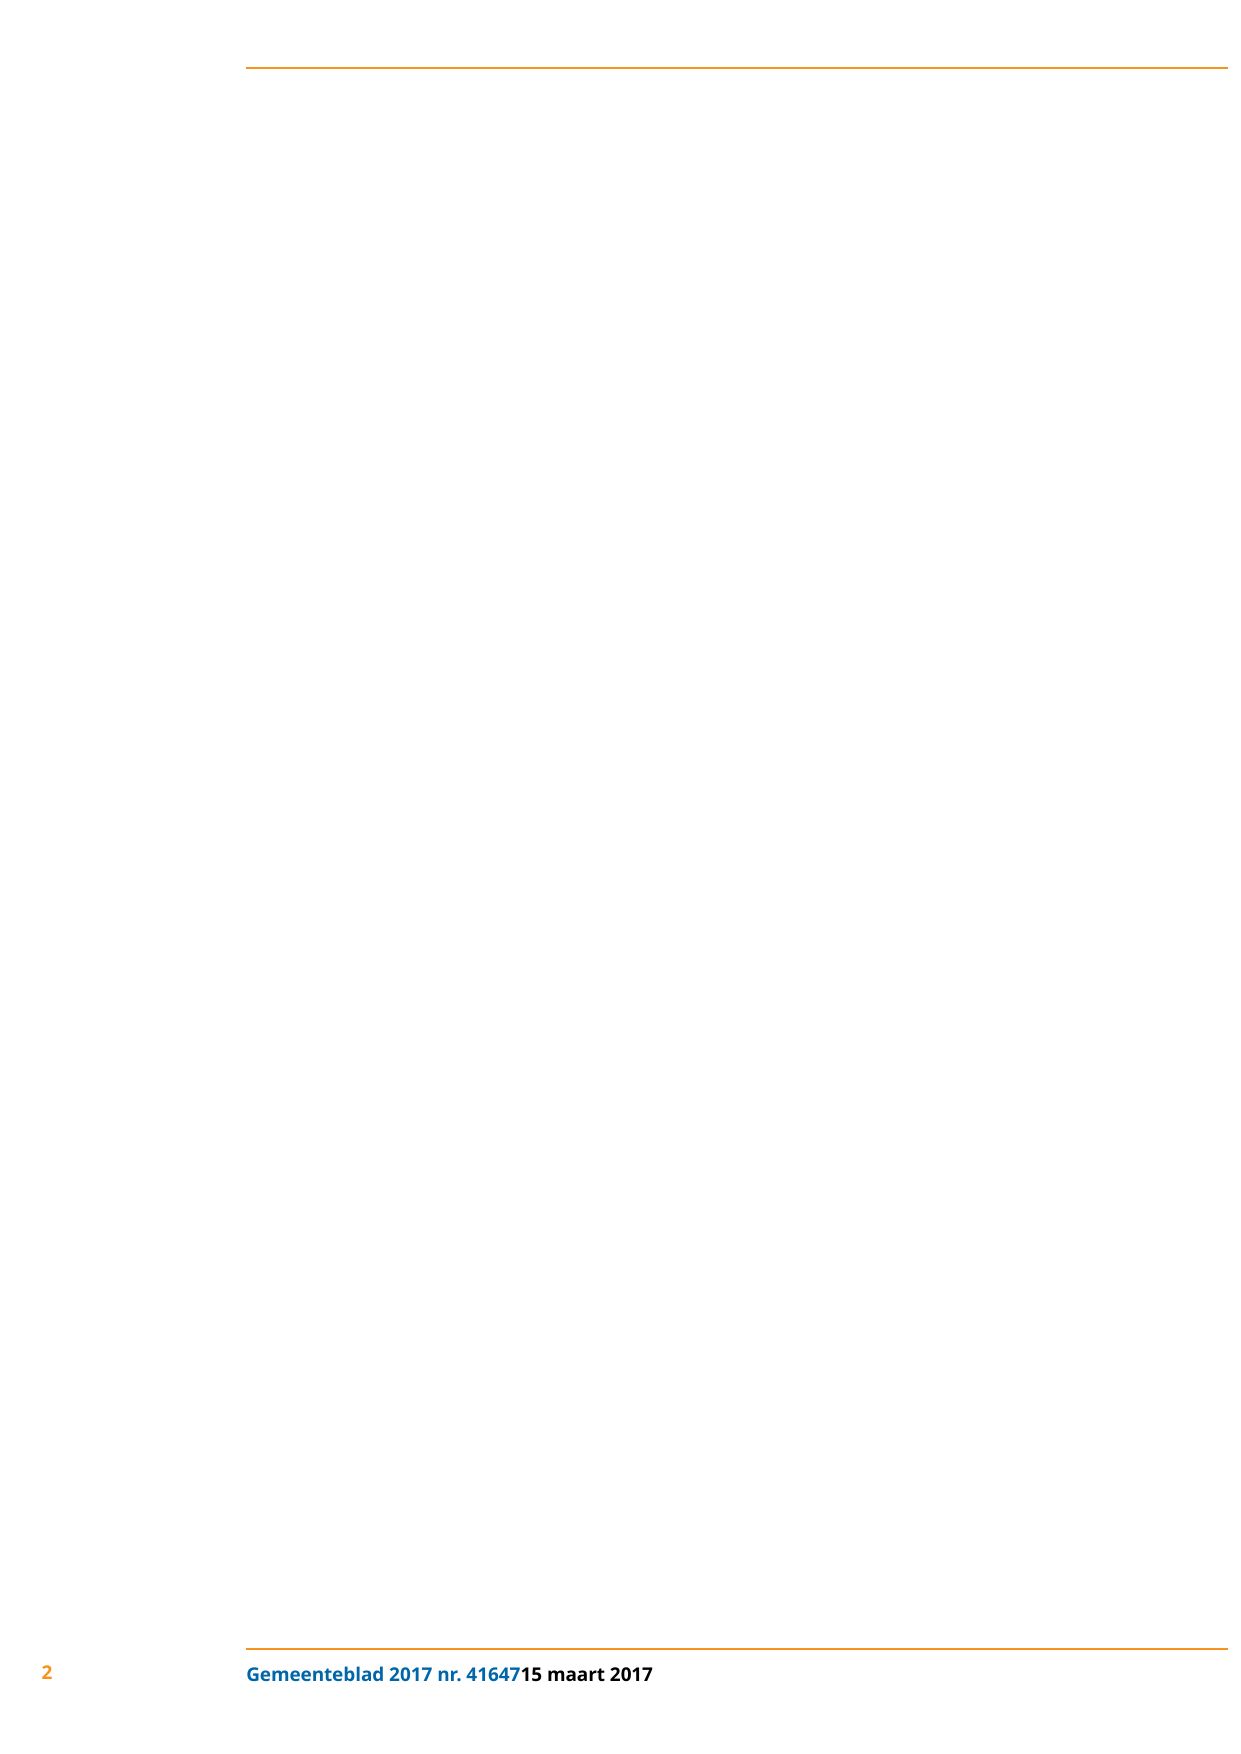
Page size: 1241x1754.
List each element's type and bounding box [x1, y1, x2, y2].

picture [41, 47, 231, 172]
